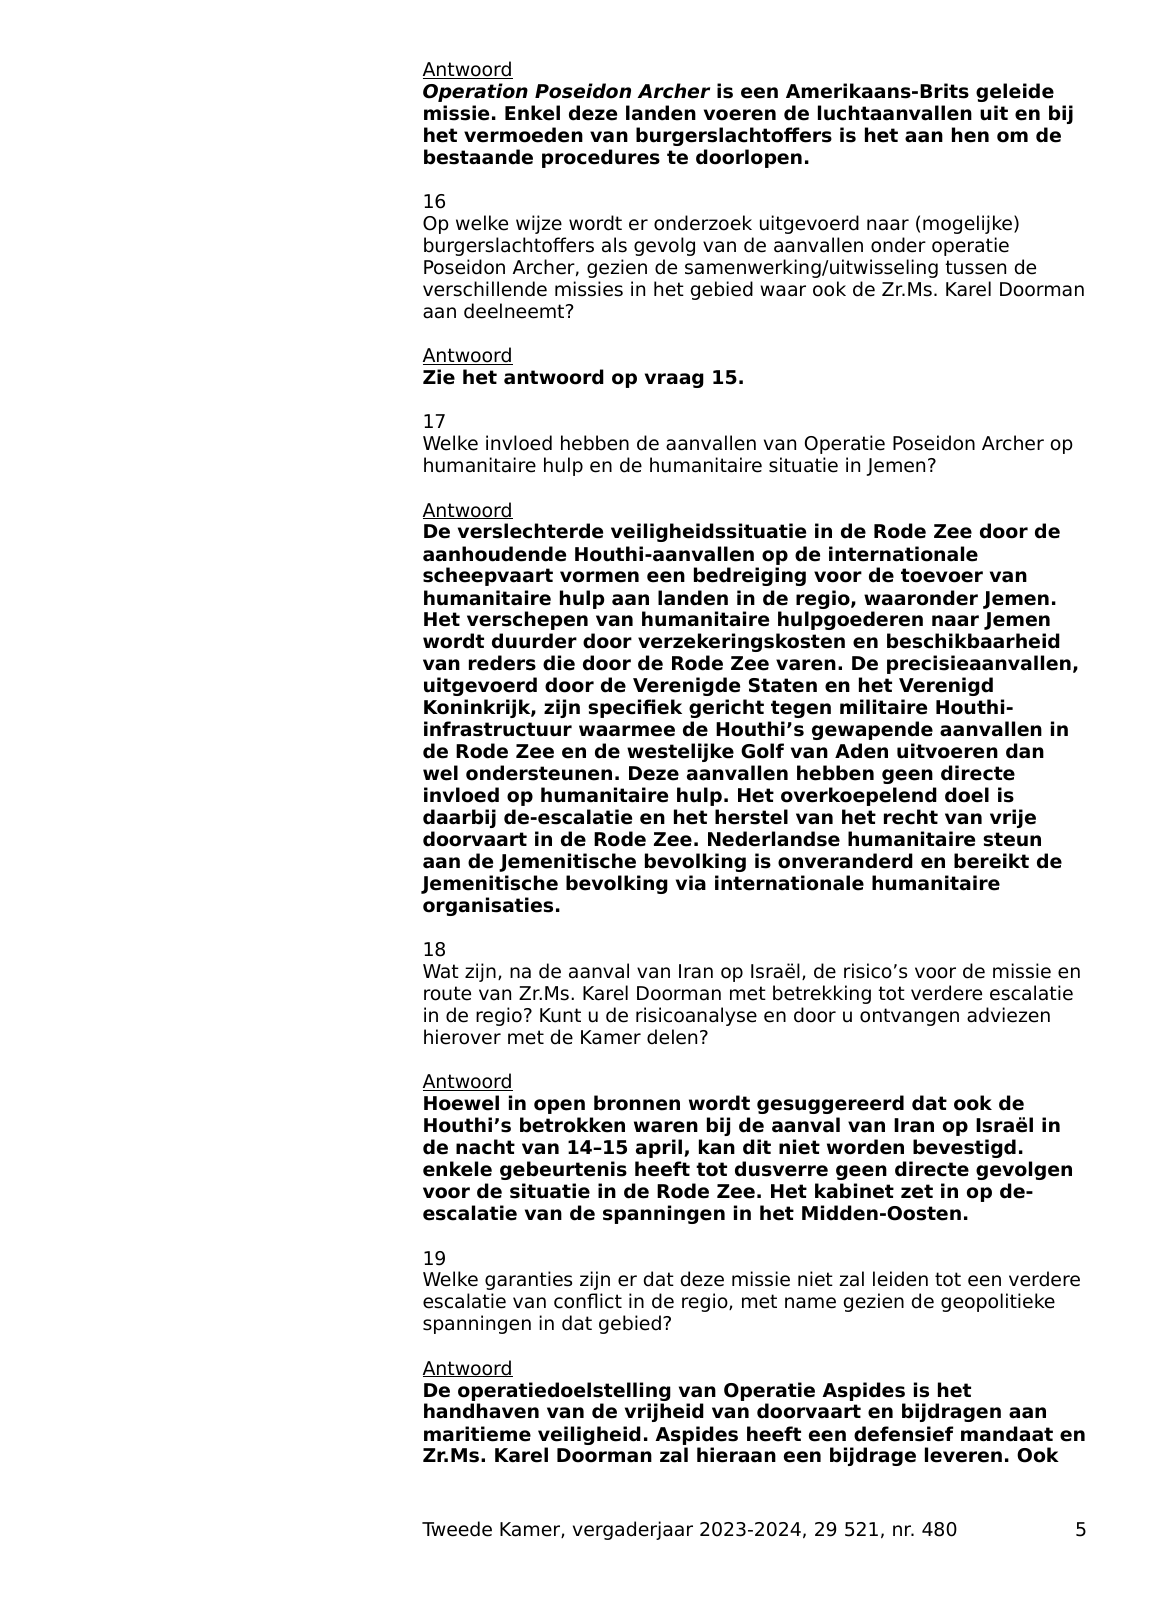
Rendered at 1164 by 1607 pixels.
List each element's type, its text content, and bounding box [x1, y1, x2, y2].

text Antwoord [422, 499, 1087, 521]
text 18 [422, 939, 1087, 961]
text Welke garanties zijn er dat deze missie niet zal leiden tot een verdere escalatie van conflict in de regio, met name gezien de geopolitieke spanningen in dat gebied? [422, 1269, 1087, 1335]
text 19 [422, 1247, 1087, 1269]
text 17 [422, 411, 1087, 433]
text Op welke wijze wordt er onderzoek uitgevoerd naar (mogelijke) burgerslachtoffers als gevolg van de aanvallen onder operatie Poseidon Archer, gezien de samenwerking/uitwisseling tussen de verschillende missies in het gebied waar ook de Zr.Ms. Karel Doorman aan deelneemt? [422, 213, 1087, 323]
text De verslechterde veiligheidssituatie in de Rode Zee door de aanhoudende Houthi-aanvallen op de internationale scheepvaart vormen een bedreiging voor de toevoer van humanitaire hulp aan landen in de regio, waaronder Jemen. Het verschepen van humanitaire hulpgoederen naar Jemen wordt duurder door verzekeringskosten en beschikbaarheid van reders die door de Rode Zee varen. De precisieaanvallen, uitgevoerd door de Verenigde Staten en het Verenigd Koninkrijk, zijn specifiek gericht tegen militaire Houthi-infrastructuur waarmee de Houthi’s gewapende aanvallen in de Rode Zee en de westelijke Golf van Aden uitvoeren dan wel ondersteunen. Deze aanvallen hebben geen directe invloed op humanitaire hulp. Het overkoepelend doel is daarbij de-escalatie en het herstel van het recht van vrije doorvaart in de Rode Zee. Nederlandse humanitaire steun aan de Jemenitische bevolking is onveranderd en bereikt de Jemenitische bevolking via internationale humanitaire organisaties. [422, 521, 1087, 917]
text Welke invloed hebben de aanvallen van Operatie Poseidon Archer op humanitaire hulp en de humanitaire situatie in Jemen? [422, 433, 1087, 477]
text Hoewel in open bronnen wordt gesuggereerd dat ook de Houthi’s betrokken waren bij de aanval van Iran op Israël in de nacht van 14–15 april, kan dit niet worden bevestigd. enkele gebeurtenis heeft tot dusverre geen directe gevolgen voor de situatie in de Rode Zee. Het kabinet zet in op de-escalatie van de spanningen in het Midden-Oosten. [422, 1093, 1087, 1225]
text Antwoord [422, 1357, 1087, 1379]
text 16 [422, 191, 1087, 213]
text Antwoord [422, 345, 1087, 367]
text Wat zijn, na de aanval van Iran op Israël, de risico’s voor de missie en route van Zr.Ms. Karel Doorman met betrekking tot verdere escalatie in de regio? Kunt u de risicoanalyse en door u ontvangen adviezen hierover met de Kamer delen? [422, 961, 1087, 1049]
text De operatiedoelstelling van Operatie Aspides is het handhaven van de vrijheid van doorvaart en bijdragen aan maritieme veiligheid. Aspides heeft een defensief mandaat en Zr.Ms. Karel Doorman zal hieraan een bijdrage leveren. Ook [422, 1379, 1087, 1467]
text Antwoord [422, 1071, 1087, 1093]
text Zie het antwoord op vraag 15. [422, 367, 1087, 389]
text Antwoord [422, 59, 1087, 81]
text Operation Poseidon Archer is een Amerikaans-Brits geleide missie. Enkel deze landen voeren de luchtaanvallen uit en bij het vermoeden van burgerslachtoffers is het aan hen om de bestaande procedures te doorlopen. [422, 81, 1087, 169]
